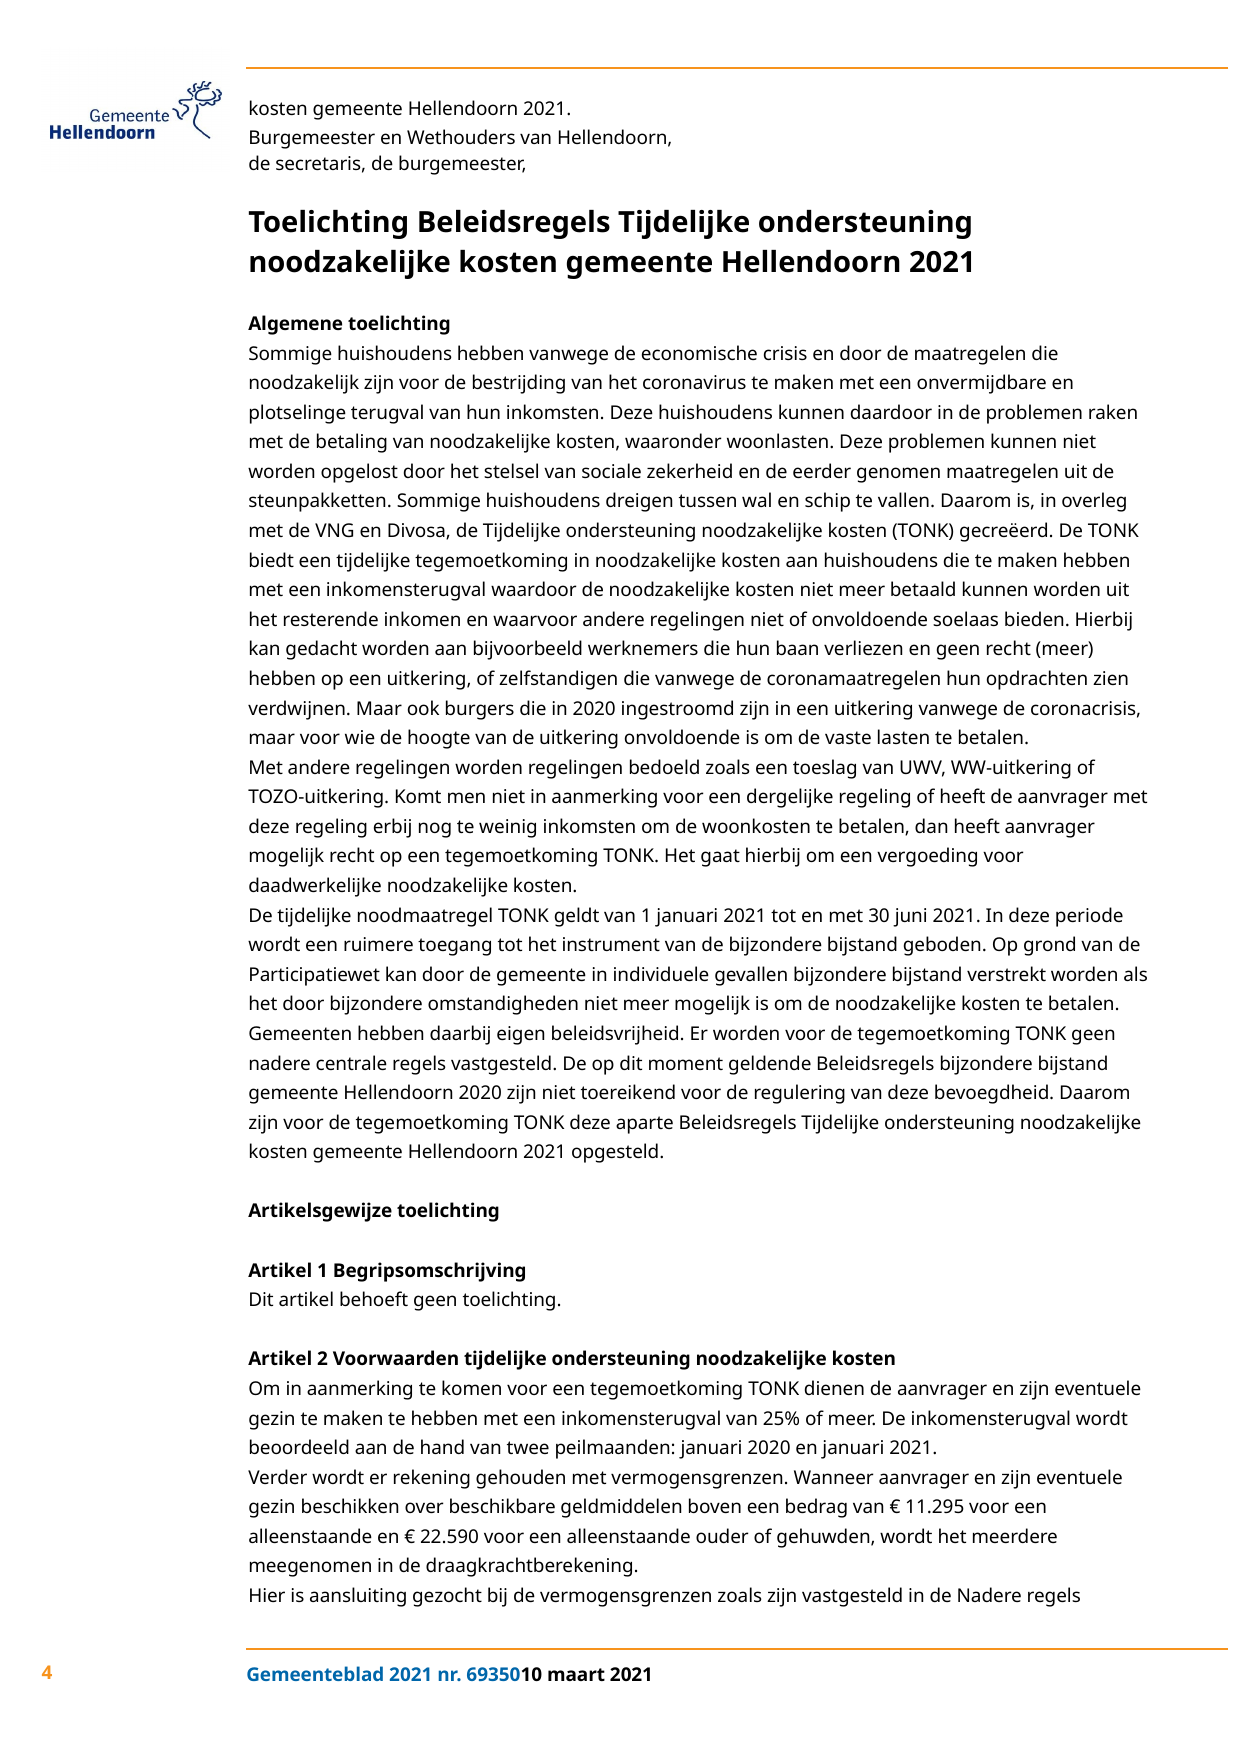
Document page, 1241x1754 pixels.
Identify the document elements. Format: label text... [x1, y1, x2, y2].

text Artikel 2 Voorwaarden tijdelijke ondersteuning noodzakelijke kosten [248, 1346, 1152, 1371]
text Artikelsgewijze toelichting [248, 1198, 1152, 1223]
picture [41, 47, 231, 172]
text Dit artikel behoeft geen toelichting. [248, 1286, 1152, 1312]
text kosten gemeente Hellendoorn 2021. [248, 95, 1152, 121]
text Met andere regelingen worden regelingen bedoeld zoals een toeslag van UWV, WW-uitkering of TOZO-uitkering. Komt men niet in aanmerking voor een dergelijke regeling of heeft de aanvrager met deze regeling erbij nog te weinig inkomsten om de woonkosten te betalen, dan heeft aanvrager mogelijk recht op een tegemoetkoming TONK. Het gaat hierbij om een vergoeding voor daadwerkelijke noodzakelijke kosten. [248, 754, 1152, 898]
text Toelichting Beleidsregels Tijdelijke ondersteuning noodzakelijke kosten gemeente Hellendoorn 2021 [248, 202, 1152, 281]
text Om in aanmerking te komen voor een tegemoetkoming TONK dienen de aanvrager en zijn eventuele gezin te maken te hebben met een inkomensterugval van 25% of meer. De inkomensterugval wordt beoordeeld aan de hand van twee peilmaanden: januari 2020 en januari 2021. [248, 1375, 1152, 1460]
text Algemene toelichting [248, 310, 1152, 336]
text Verder wordt er rekening gehouden met vermogensgrenzen. Wanneer aanvrager en zijn eventuele gezin beschikken over beschikbare geldmiddelen boven een bedrag van € 11.295 voor een alleenstaande en € 22.590 voor een alleenstaande ouder of gehuwden, wordt het meerdere meegenomen in de draagkrachtberekening. [248, 1464, 1152, 1578]
text Sommige huishoudens hebben vanwege de economische crisis en door de maatregelen die noodzakelijk zijn voor de bestrijding van het coronavirus te maken met een onvermijdbare en plotselinge terugval van hun inkomsten. Deze huishoudens kunnen daardoor in de problemen raken met de betaling van noodzakelijke kosten, waaronder woonlasten. Deze problemen kunnen niet worden opgelost door het stelsel van sociale zekerheid en de eerder genomen maatregelen uit de steunpakketten. Sommige huishoudens dreigen tussen wal en schip te vallen. Daarom is, in overleg met de VNG en Divosa, de Tijdelijke ondersteuning noodzakelijke kosten (TONK) gecreëerd. De TONK biedt een tijdelijke tegemoetkoming in noodzakelijke kosten aan huishoudens die te maken hebben met een inkomensterugval waardoor de noodzakelijke kosten niet meer betaald kunnen worden uit het resterende inkomen en waarvoor andere regelingen niet of onvoldoende soelaas bieden. Hierbij kan gedacht worden aan bijvoorbeeld werknemers die hun baan verliezen en geen recht (meer) hebben op een uitkering, of zelfstandigen die vanwege de coronamaatregelen hun opdrachten zien verdwijnen. Maar ook burgers die in 2020 ingestroomd zijn in een uitkering vanwege de coronacrisis, maar voor wie de hoogte van de uitkering onvoldoende is om de vaste lasten te betalen. [248, 340, 1152, 750]
text De tijdelijke noodmaatregel TONK geldt van 1 januari 2021 tot en met 30 juni 2021. In deze periode wordt een ruimere toegang tot het instrument van de bijzondere bijstand geboden. Op grond van de Participatiewet kan door de gemeente in individuele gevallen bijzondere bijstand verstrekt worden als het door bijzondere omstandigheden niet meer mogelijk is om de noodzakelijke kosten te betalen. Gemeenten hebben daarbij eigen beleidsvrijheid. Er worden voor de tegemoetkoming TONK geen nadere centrale regels vastgesteld. De op dit moment geldende Beleidsregels bijzondere bijstand gemeente Hellendoorn 2020 zijn niet toereikend voor de regulering van deze bevoegdheid. Daarom zijn voor de tegemoetkoming TONK deze aparte Beleidsregels Tijdelijke ondersteuning noodzakelijke kosten gemeente Hellendoorn 2021 opgesteld. [248, 902, 1152, 1164]
text Burgemeester en Wethouders van Hellendoorn, [248, 124, 1152, 150]
text Hier is aansluiting gezocht bij de vermogensgrenzen zoals zijn vastgesteld in de Nadere regels [248, 1582, 1152, 1608]
text de secretaris, de burgemeester, [248, 150, 1152, 176]
text Artikel 1 Begripsomschrijving [248, 1257, 1152, 1282]
